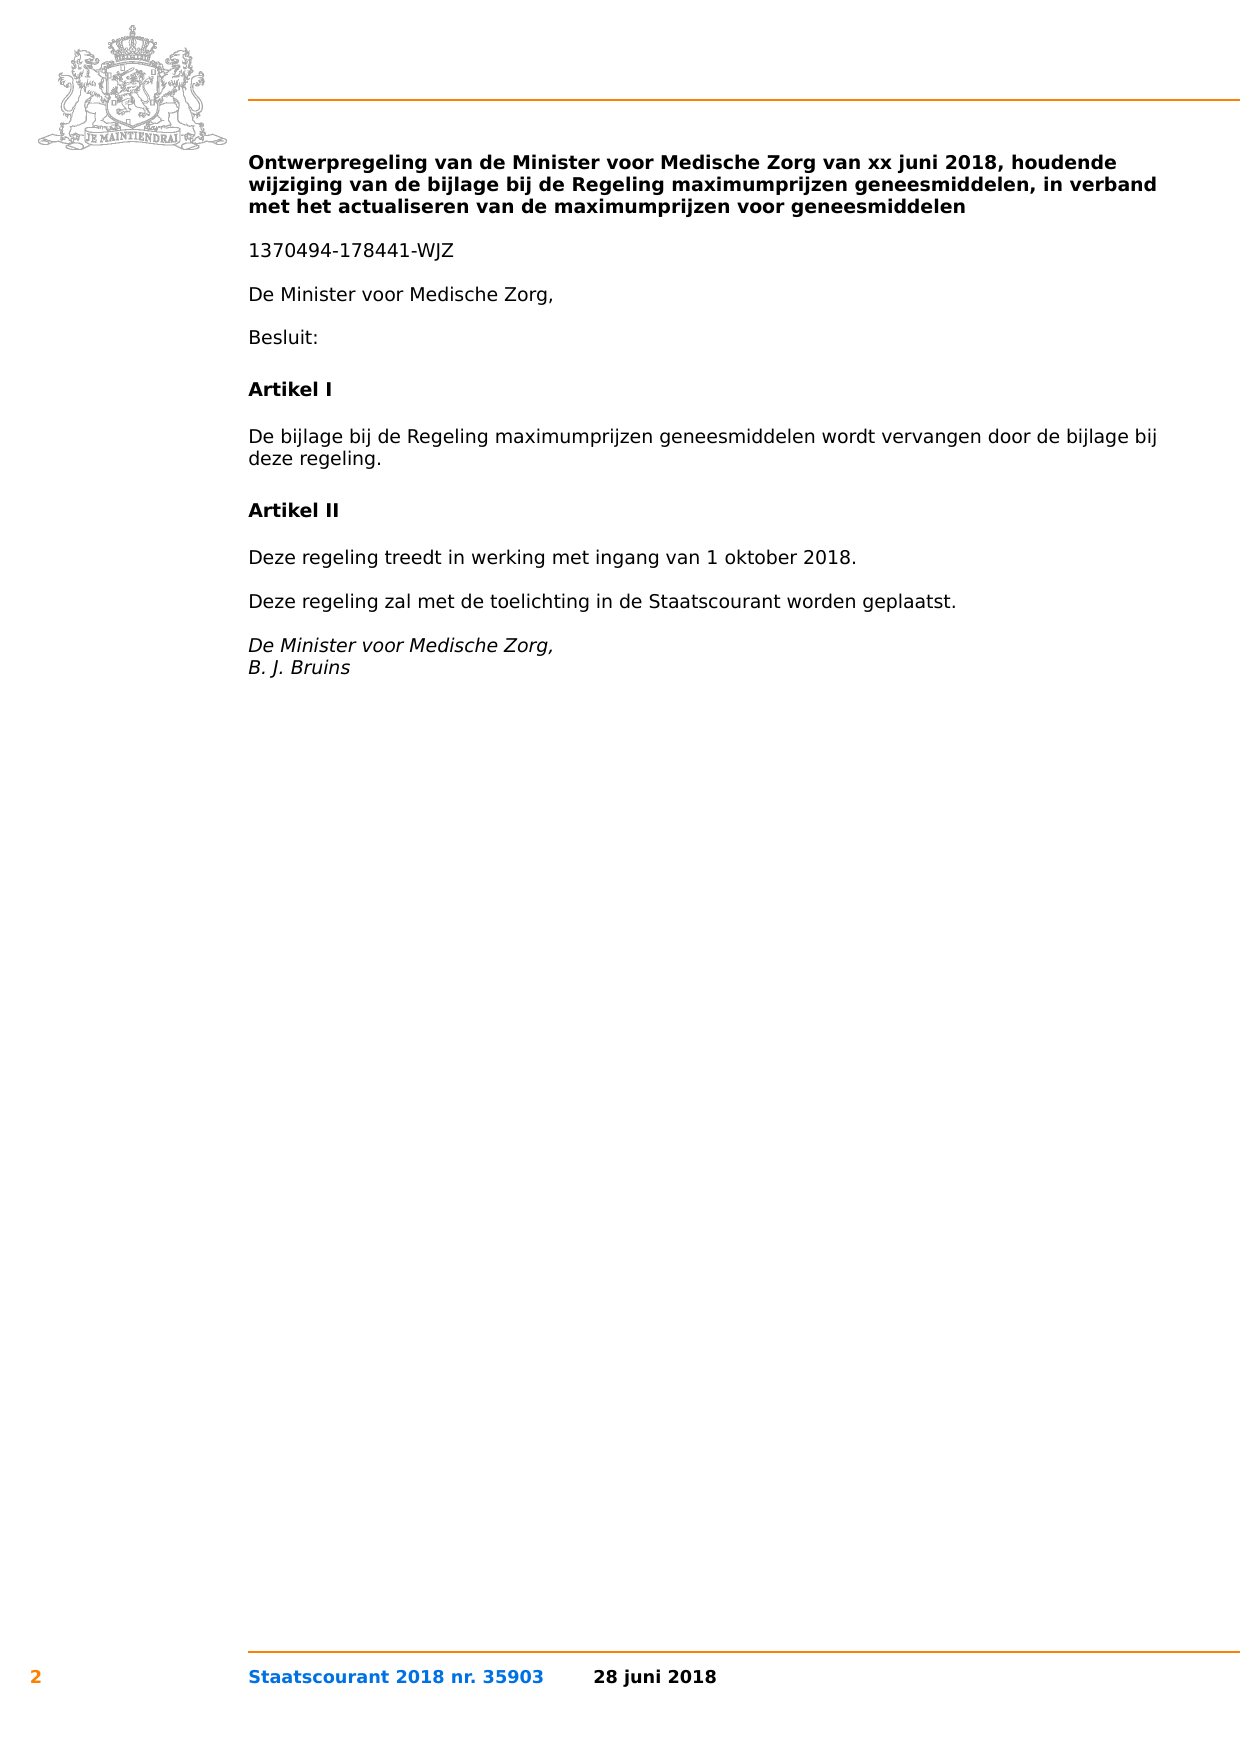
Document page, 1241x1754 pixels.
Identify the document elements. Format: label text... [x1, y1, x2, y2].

picture [38, 25, 227, 150]
text De Minister voor Medische Zorg, [248, 283, 1163, 305]
text Ontwerpregeling van de Minister voor Medische Zorg van xx juni 2018, houdende wijziging van de bijlage bij de Regeling maximumprijzen geneesmiddelen, in verband met het actualiseren van de maximumprijzen voor geneesmiddelen [248, 152, 1163, 218]
text 1370494-178441-WJZ [248, 239, 1163, 262]
subtitle Artikel I [248, 379, 1163, 401]
text Deze regeling zal met de toelichting in de Staatscourant worden geplaatst. [248, 591, 1163, 613]
text Besluit: [248, 327, 1163, 349]
text De bijlage bij de Regeling maximumprijzen geneesmiddelen wordt vervangen door de bijlage bij deze regeling. [248, 426, 1163, 470]
text Deze regeling treedt in werking met ingang van 1 oktober 2018. [248, 547, 1163, 569]
subtitle Artikel II [248, 500, 1163, 522]
text De Minister voor Medische Zorg, B. J. Bruins [248, 635, 1163, 679]
